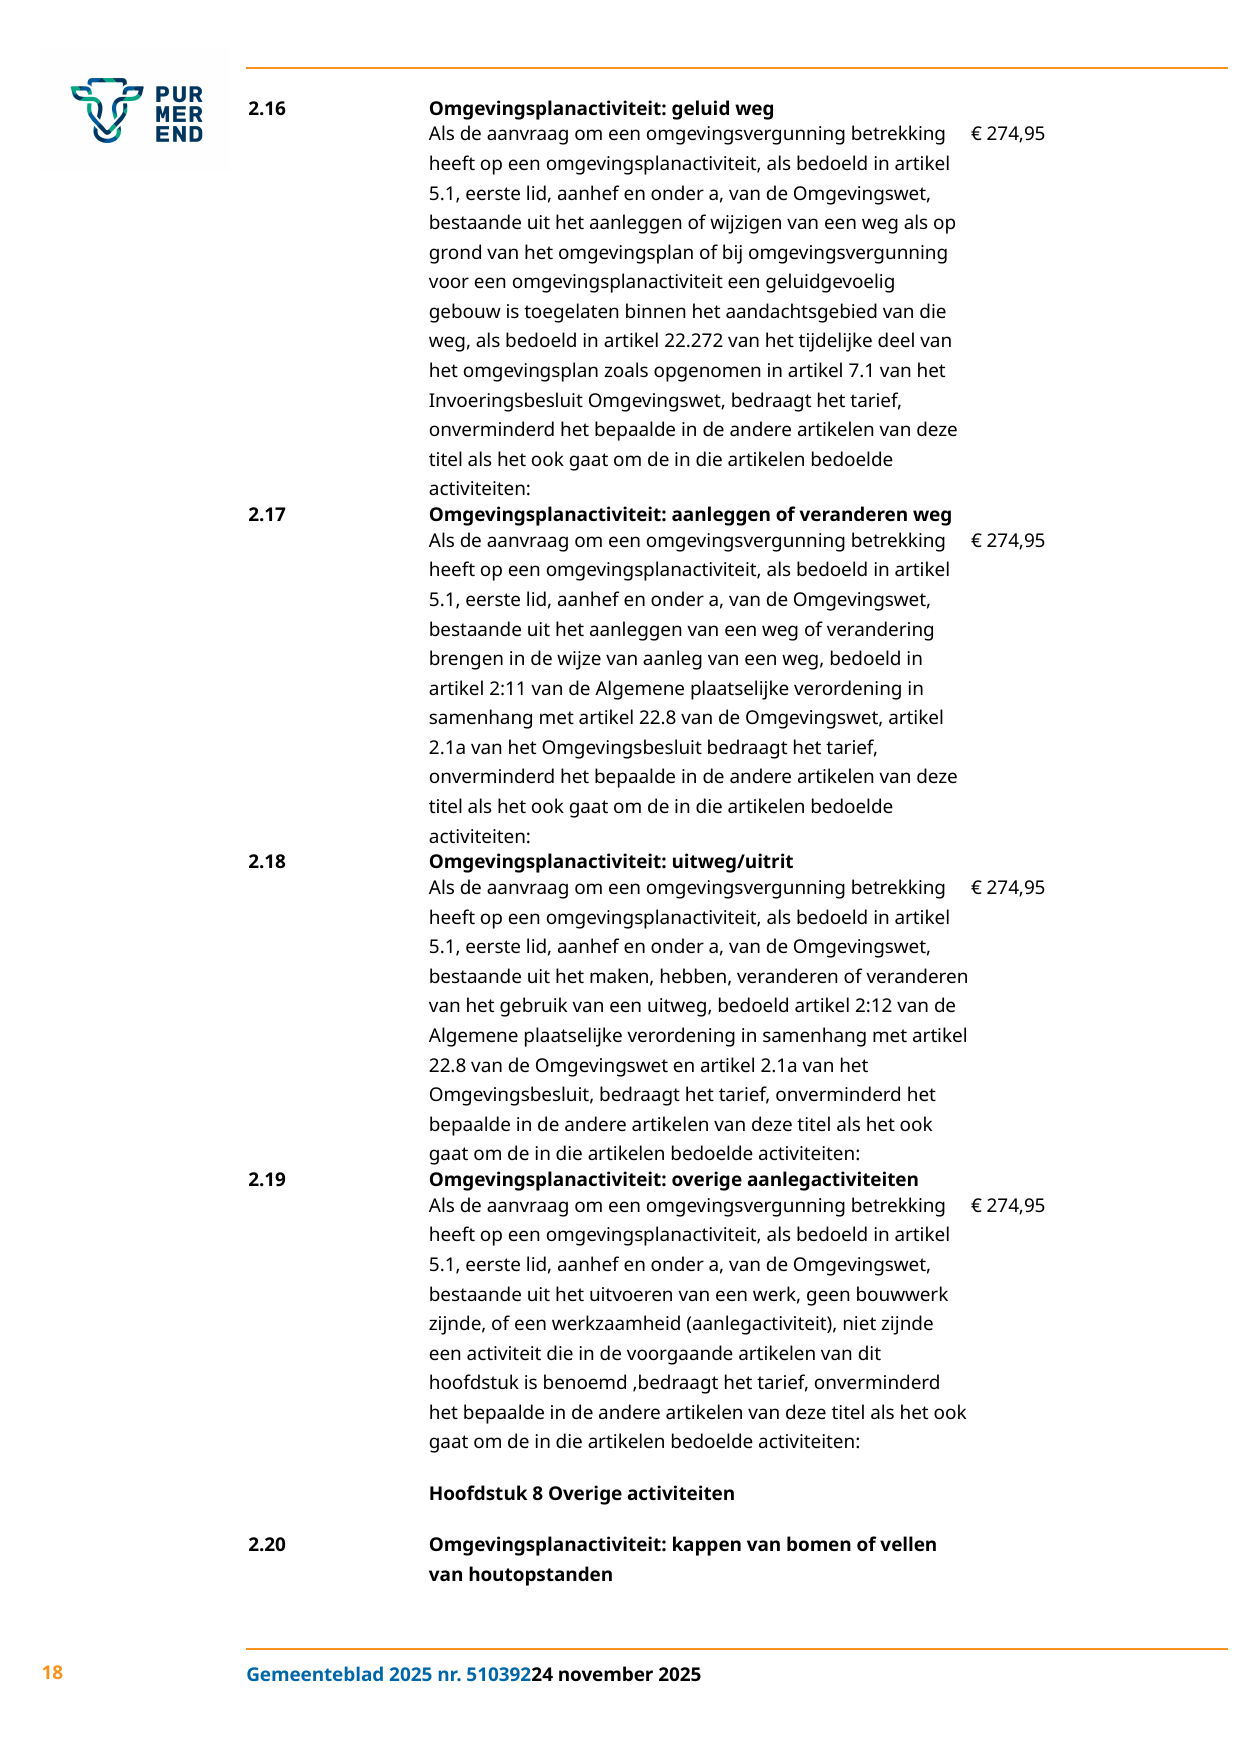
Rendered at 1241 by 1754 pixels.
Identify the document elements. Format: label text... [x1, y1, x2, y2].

table_cell € 274,95 [971, 874, 1152, 1166]
table_cell [971, 95, 1152, 121]
table_cell Als de aanvraag om een omgevingsvergunning betrekking heeft op een omgevingsplanactiviteit, als bedoeld in artikel 5.1, eerste lid, aanhef en onder a, van de Omgevingswet, bestaande uit het maken, hebben, veranderen of veranderen van het gebruik van een uitweg, bedoeld artikel 2:12 van de Algemene plaatselijke verordening in samenhang met artikel 22.8 van de Omgevingswet en artikel 2.1a van het Omgevingsbesluit, bedraagt het tarief, onverminderd het bepaalde in de andere artikelen van deze titel als het ook gaat om de in die artikelen bedoelde activiteiten: [429, 874, 971, 1166]
table_cell [248, 1480, 429, 1506]
table_cell [248, 1192, 429, 1454]
table_cell Omgevingsplanactiviteit: kappen van bomen of vellen van houtopstanden [429, 1532, 971, 1587]
table_cell [248, 1454, 429, 1480]
table_cell [971, 1506, 1152, 1532]
table_cell Omgevingsplanactiviteit: uitweg/uitrit [429, 849, 971, 874]
table_cell [971, 1166, 1152, 1192]
table_cell Als de aanvraag om een omgevingsvergunning betrekking heeft op een omgevingsplanactiviteit, als bedoeld in artikel 5.1, eerste lid, aanhef en onder a, van de Omgevingswet, bestaande uit het uitvoeren van een werk, geen bouwwerk zijnde, of een werkzaamheid (aanlegactiviteit), niet zijnde een activiteit die in de voorgaande artikelen van dit hoofdstuk is benoemd ,bedraagt het tarief, onverminderd het bepaalde in de andere artikelen van deze titel als het ook gaat om de in die artikelen bedoelde activiteiten: [429, 1192, 971, 1454]
table_cell [971, 1454, 1152, 1480]
table_cell Omgevingsplanactiviteit: aanleggen of veranderen weg [429, 501, 971, 527]
picture [41, 47, 231, 172]
table_cell 2.18 [248, 849, 429, 874]
table_cell € 274,95 [971, 527, 1152, 848]
table_cell 2.17 [248, 501, 429, 527]
table_cell Hoofdstuk 8 Overige activiteiten [429, 1480, 971, 1506]
table_cell € 274,95 [971, 121, 1152, 501]
table_cell [248, 1506, 429, 1532]
table_cell 2.20 [248, 1532, 429, 1587]
table_cell [429, 1454, 971, 1480]
table_cell Omgevingsplanactiviteit: overige aanlegactiviteiten [429, 1166, 971, 1192]
table_cell [971, 501, 1152, 527]
table_cell [971, 1480, 1152, 1506]
table_cell [248, 527, 429, 848]
table_cell 2.19 [248, 1166, 429, 1192]
table_cell [248, 874, 429, 1166]
table_cell [248, 121, 429, 501]
table_cell Als de aanvraag om een omgevingsvergunning betrekking heeft op een omgevingsplanactiviteit, als bedoeld in artikel 5.1, eerste lid, aanhef en onder a, van de Omgevingswet, bestaande uit het aanleggen of wijzigen van een weg als op grond van het omgevingsplan of bij omgevingsvergunning voor een omgevingsplanactiviteit een geluidgevoelig gebouw is toegelaten binnen het aandachtsgebied van die weg, als bedoeld in artikel 22.272 van het tijdelijke deel van het omgevingsplan zoals opgenomen in artikel 7.1 van het Invoeringsbesluit Omgevingswet, bedraagt het tarief, onverminderd het bepaalde in de andere artikelen van deze titel als het ook gaat om de in die artikelen bedoelde activiteiten: [429, 121, 971, 501]
table_cell € 274,95 [971, 1192, 1152, 1454]
table_cell [971, 849, 1152, 874]
table_cell [971, 1532, 1152, 1587]
table_cell 2.16 [248, 95, 429, 121]
table_cell Als de aanvraag om een omgevingsvergunning betrekking heeft op een omgevingsplanactiviteit, als bedoeld in artikel 5.1, eerste lid, aanhef en onder a, van de Omgevingswet, bestaande uit het aanleggen van een weg of verandering brengen in de wijze van aanleg van een weg, bedoeld in artikel 2:11 van de Algemene plaatselijke verordening in samenhang met artikel 22.8 van de Omgevingswet, artikel 2.1a van het Omgevingsbesluit bedraagt het tarief, onverminderd het bepaalde in de andere artikelen van deze titel als het ook gaat om de in die artikelen bedoelde activiteiten: [429, 527, 971, 848]
table_cell Omgevingsplanactiviteit: geluid weg [429, 95, 971, 121]
table_cell [429, 1506, 971, 1532]
